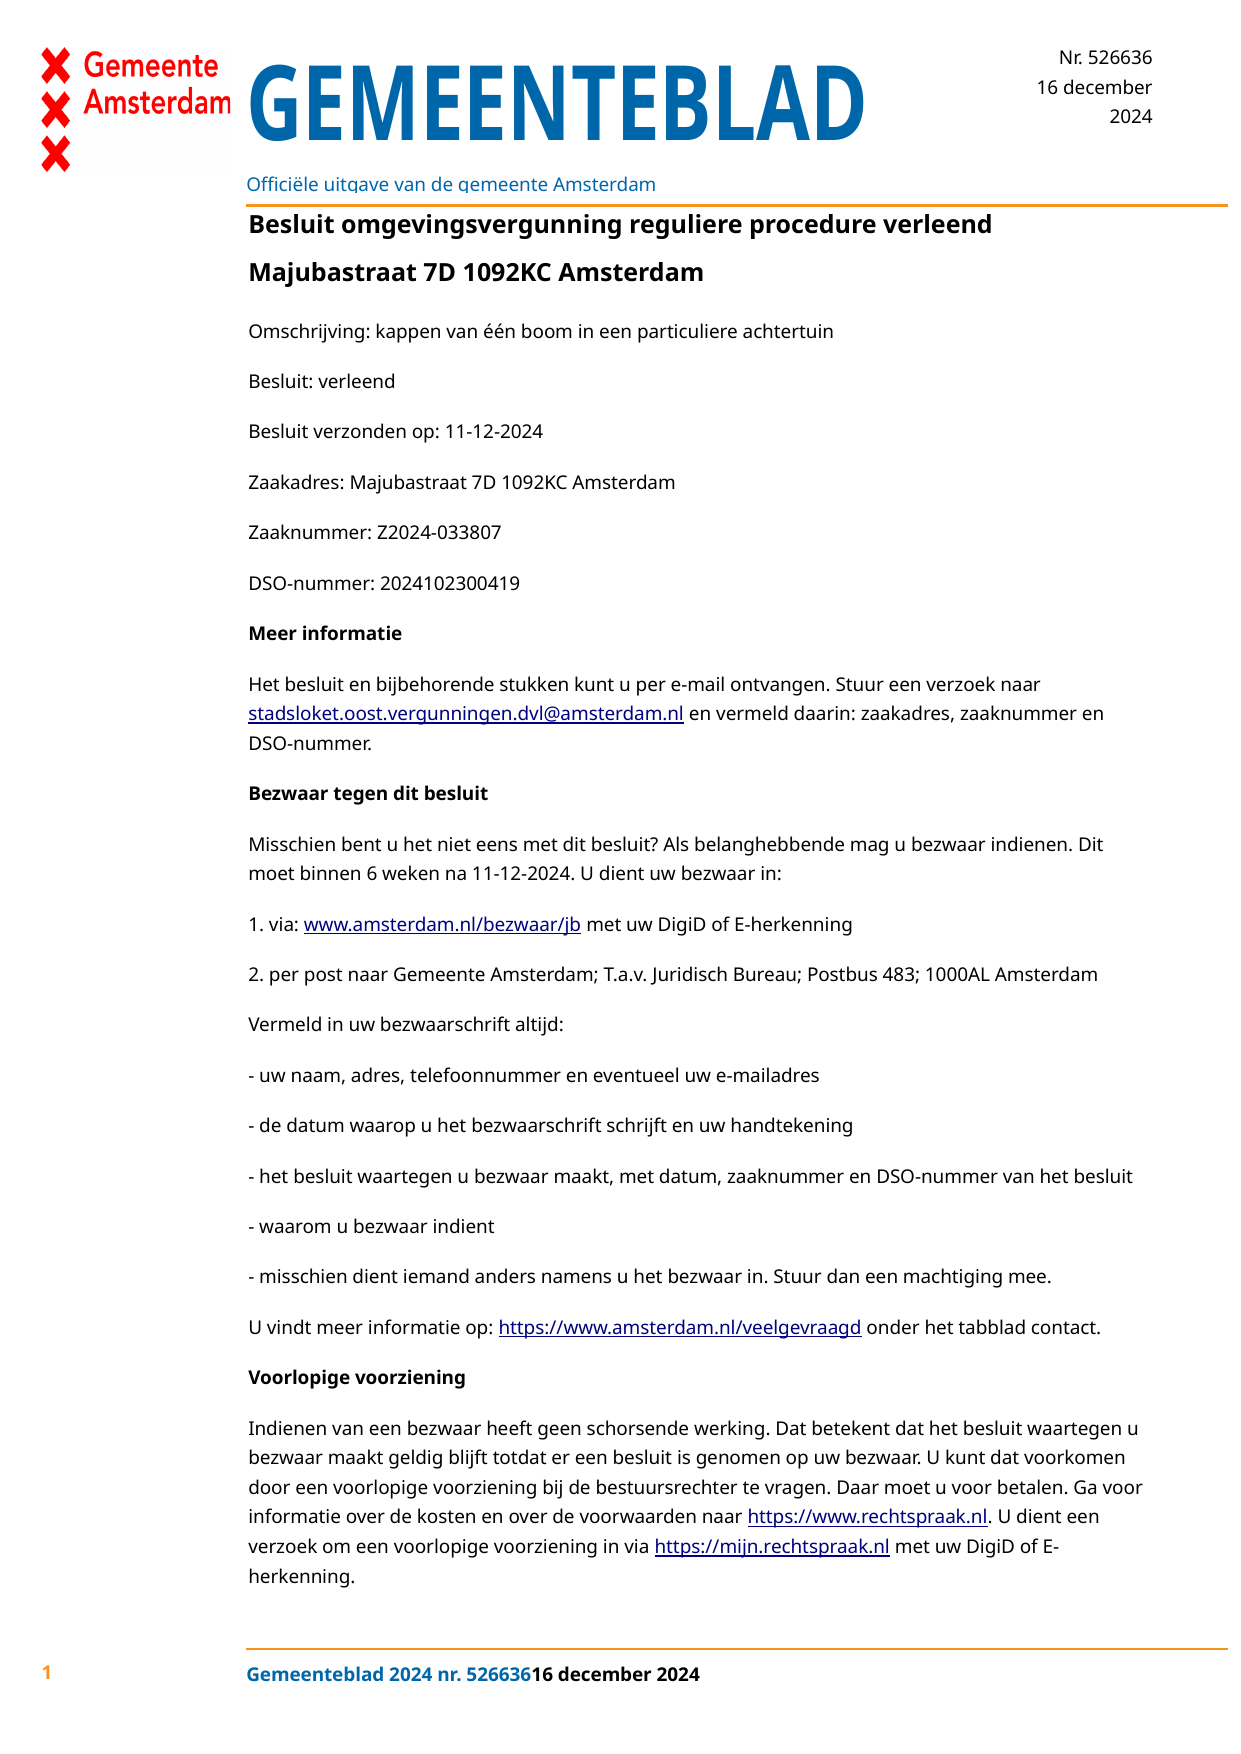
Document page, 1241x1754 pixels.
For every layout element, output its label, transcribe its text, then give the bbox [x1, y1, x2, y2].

text Voorlopige voorziening [248, 1364, 1152, 1390]
text Besluit verzonden op: 11-12-2024 [248, 419, 1152, 444]
text DSO-nummer: 2024102300419 [248, 570, 1152, 596]
text 1. via: www.amsterdam.nl/bezwaar/jb met uw DigiD of E-herkenning [248, 911, 1152, 937]
text Besluit omgevingsvergunning reguliere procedure verleend Majubastraat 7D 1092KC Amsterdam [248, 207, 1152, 288]
text - de datum waarop u het bezwaarschrift schrijft en uw handtekening [248, 1112, 1152, 1138]
text Vermeld in uw bezwaarschrift altijd: [248, 1012, 1152, 1037]
text Zaakadres: Majubastraat 7D 1092KC Amsterdam [248, 469, 1152, 495]
text Besluit: verleend [248, 368, 1152, 394]
text Misschien bent u het niet eens met dit besluit? Als belanghebbende mag u bezwaar indienen. Dit moet binnen 6 weken na 11-12-2024. U dient uw bezwaar in: [248, 831, 1152, 886]
text Omschrijving: kappen van één boom in een particuliere achtertuin [248, 318, 1152, 344]
text Het besluit en bijbehorende stukken kunt u per e-mail ontvangen. Stuur een verzoek naar stadsloket.oost.vergunningen.dvl@amsterdam.nl en vermeld daarin: zaakadres, zaaknummer en DSO-nummer. [248, 671, 1152, 756]
text - misschien dient iemand anders namens u het bezwaar in. Stuur dan een machtiging mee. [248, 1264, 1152, 1289]
text - uw naam, adres, telefoonnummer en eventueel uw e-mailadres [248, 1062, 1152, 1088]
text U vindt meer informatie op: https://www.amsterdam.nl/veelgevraagd onder het tabblad contact. [248, 1314, 1152, 1340]
text - het besluit waartegen u bezwaar maakt, met datum, zaaknummer en DSO-nummer van het besluit [248, 1163, 1152, 1189]
text 2. per post naar Gemeente Amsterdam; T.a.v. Juridisch Bureau; Postbus 483; 1000AL Amsterdam [248, 961, 1152, 987]
text Meer informatie [248, 620, 1152, 646]
text Indienen van een bezwaar heeft geen schorsende werking. Dat betekent dat het besluit waartegen u bezwaar maakt geldig blijft totdat er een besluit is genomen op uw bezwaar. U kunt dat voorkomen door een voorlopige voorziening bij de bestuursrechter te vragen. Daar moet u voor betalen. Ga voor informatie over de kosten en over de voorwaarden naar https://www.rechtspraak.nl. U dient een verzoek om een voorlopige voorziening in via https://mijn.rechtspraak.nl met uw DigiD of E-herkenning. [248, 1415, 1152, 1589]
picture [41, 47, 231, 172]
text Bezwaar tegen dit besluit [248, 780, 1152, 806]
text Zaaknummer: Z2024-033807 [248, 519, 1152, 545]
text - waarom u bezwaar indient [248, 1213, 1152, 1239]
